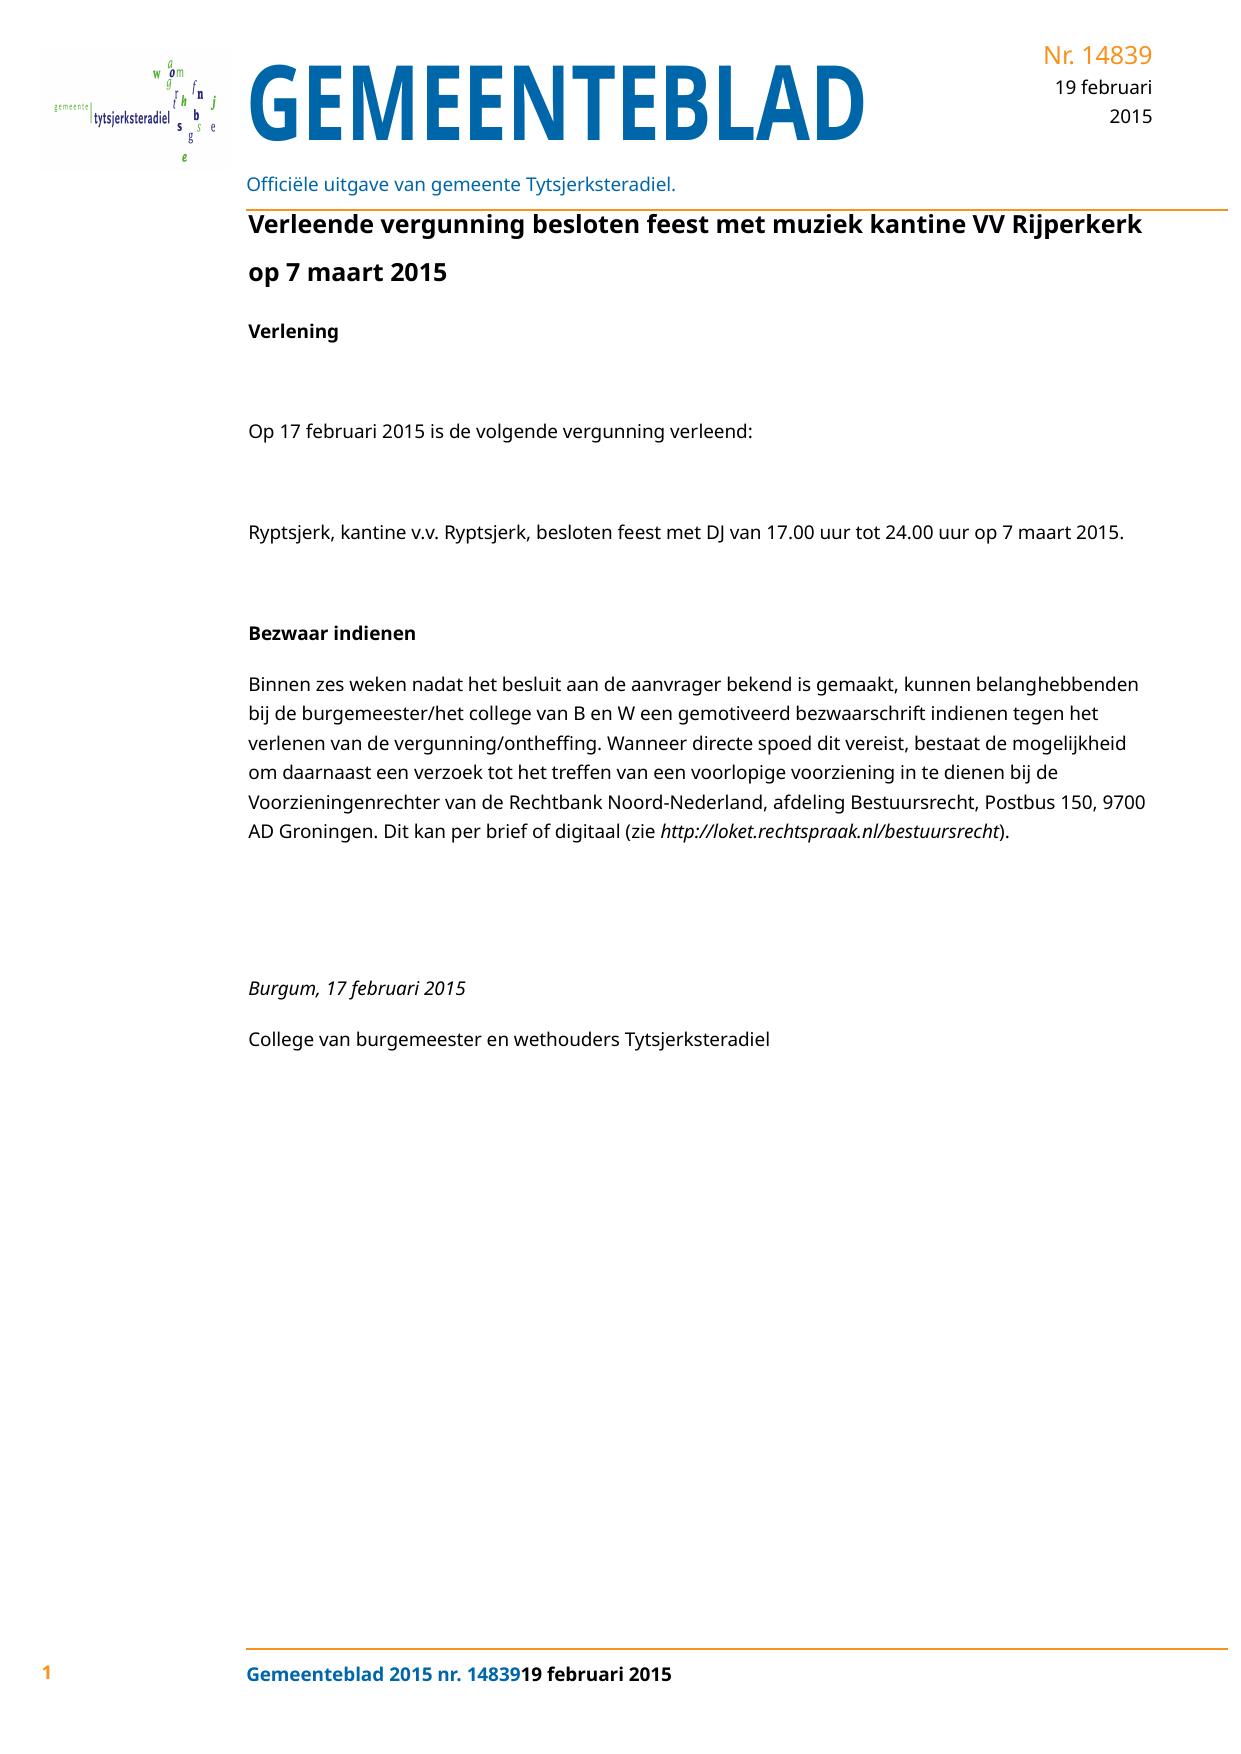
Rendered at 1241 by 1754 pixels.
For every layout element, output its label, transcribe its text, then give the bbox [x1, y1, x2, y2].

text Verlening [248, 318, 1152, 344]
text College van burgemeester en wethouders Tytsjerksteradiel [248, 1026, 1152, 1052]
text Ryptsjerk, kantine v.v. Ryptsjerk, besloten feest met DJ van 17.00 uur tot 24.00 uur op 7 maart 2015. [248, 519, 1152, 545]
text Bezwaar indienen [248, 620, 1152, 646]
text Burgum, 17 februari 2015 [248, 975, 1152, 1001]
text Op 17 februari 2015 is de volgende vergunning ver­leend: [248, 419, 1152, 444]
text Binnen zes weken nadat het besluit aan de aanvrager bekend is gemaakt, kunnen belang­hebbenden bij de burgemeester/het college van B en W een gemotiveerd bezwaarschrift indienen tegen het verlenen van de ver­gunning/ontheffing. Wanneer directe spoed dit vereist, bestaat de mogelijkheid om daarnaast een verzoek tot het treffen van een voorlopige voorziening in te dienen bij de Voorzieningenrechter van de Rechtbank Noord-Nederland, afdeling Bestuursrecht, Postbus 150, 9700 AD Groningen. Dit kan per brief of digitaal (zie http://loket.rechtspraak.nl/bestuursrecht). [248, 671, 1152, 844]
text Verleende vergunning besloten feest met muziek kantine VV Rijperkerk op 7 maart 2015 [248, 211, 1152, 288]
picture [41, 47, 231, 172]
